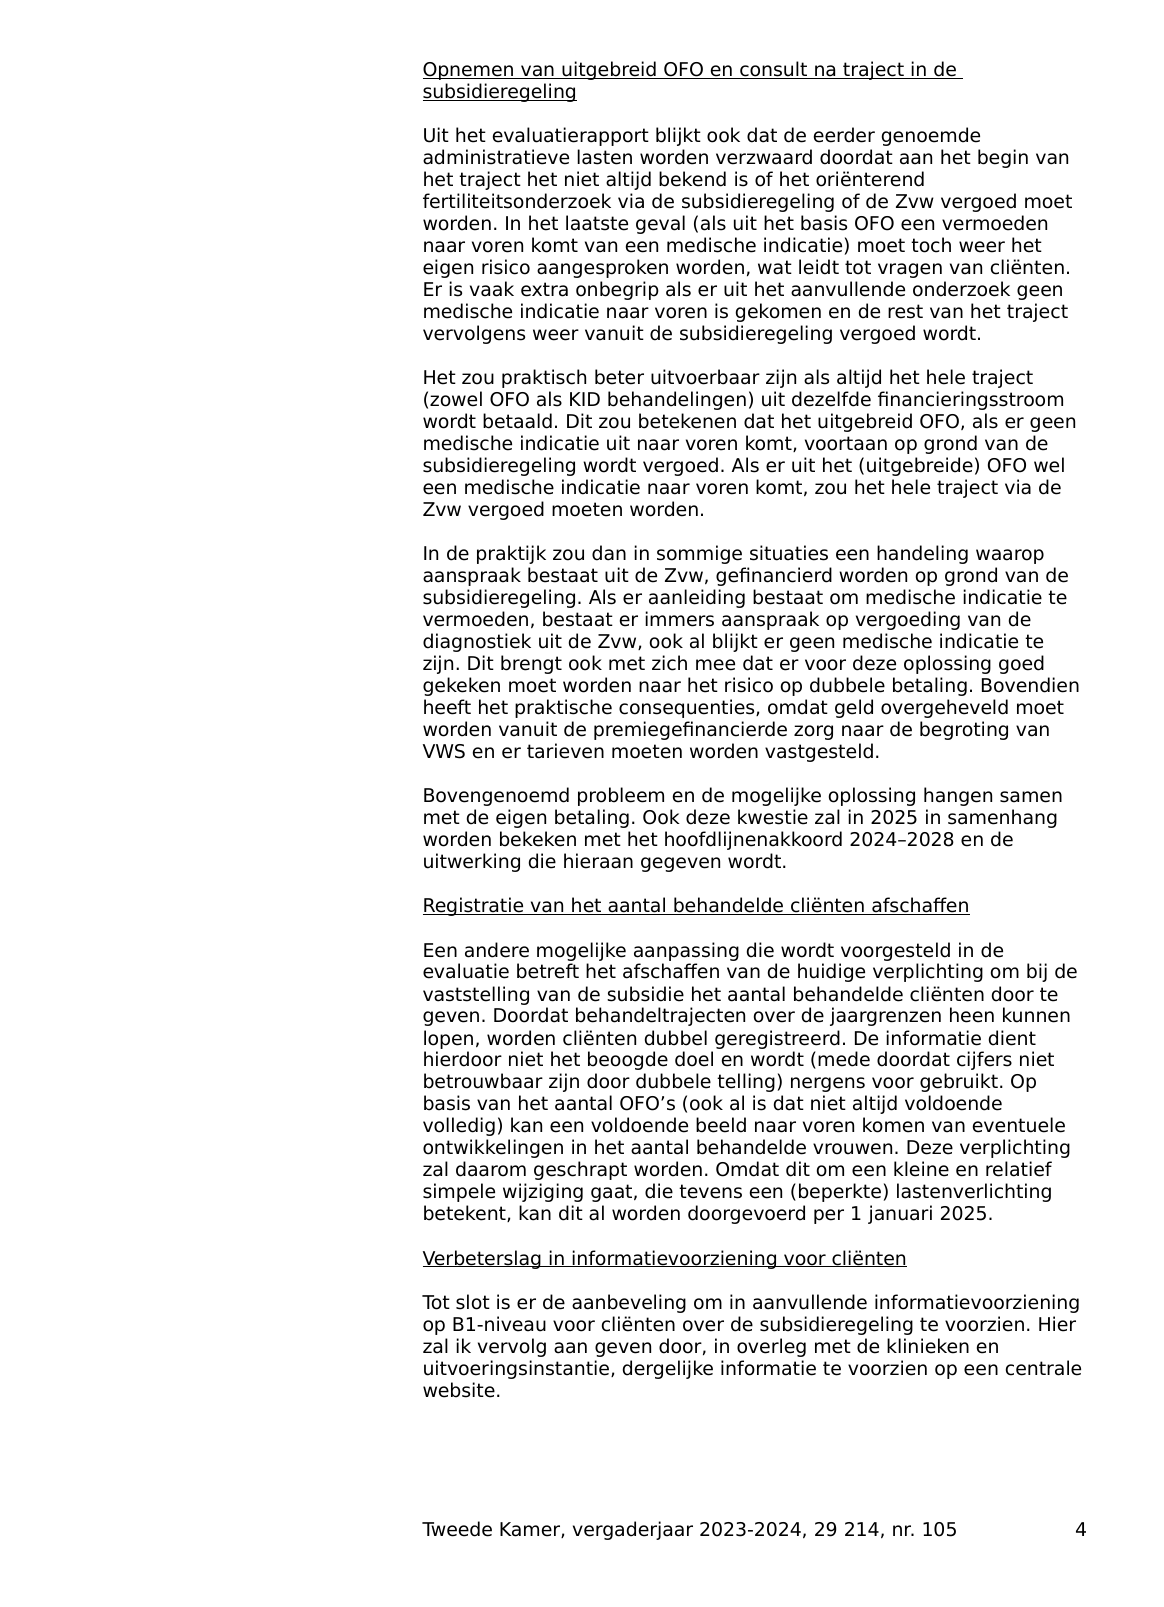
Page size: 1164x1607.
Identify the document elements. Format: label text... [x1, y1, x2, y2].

text Uit het evaluatierapport blijkt ook dat de eerder genoemde administratieve lasten worden verzwaard doordat aan het begin van het traject het niet altijd bekend is of het oriënterend fertiliteitsonderzoek via de subsidieregeling of de Zvw vergoed moet worden. In het laatste geval (als uit het basis OFO een vermoeden naar voren komt van een medische indicatie) moet toch weer het eigen risico aangesproken worden, wat leidt tot vragen van cliënten. Er is vaak extra onbegrip als er uit het aanvullende onderzoek geen medische indicatie naar voren is gekomen en de rest van het traject vervolgens weer vanuit de subsidieregeling vergoed wordt. [422, 125, 1087, 345]
text Een andere mogelijke aanpassing die wordt voorgesteld in de evaluatie betreft het afschaffen van de huidige verplichting om bij de vaststelling van de subsidie het aantal behandelde cliënten door te geven. Doordat behandeltrajecten over de jaargrenzen heen kunnen lopen, worden cliënten dubbel geregistreerd. De informatie dient hierdoor niet het beoogde doel en wordt (mede doordat cijfers niet betrouwbaar zijn door dubbele telling) nergens voor gebruikt. Op basis van het aantal OFO’s (ook al is dat niet altijd voldoende volledig) kan een voldoende beeld naar voren komen van eventuele ontwikkelingen in het aantal behandelde vrouwen. Deze verplichting zal daarom geschrapt worden. Omdat dit om een kleine en relatief simpele wijziging gaat, die tevens een (beperkte) lastenverlichting betekent, kan dit al worden doorgevoerd per 1 januari 2025. [422, 939, 1087, 1225]
text Bovengenoemd probleem en de mogelijke oplossing hangen samen met de eigen betaling. Ook deze kwestie zal in 2025 in samenhang worden bekeken met het hoofdlijnenakkoord 2024–2028 en de uitwerking die hieraan gegeven wordt. [422, 785, 1087, 873]
text Tot slot is er de aanbeveling om in aanvullende informatievoorziening op B1-niveau voor cliënten over de subsidieregeling te voorzien. Hier zal ik vervolg aan geven door, in overleg met de klinieken en uitvoeringsinstantie, dergelijke informatie te voorzien op een centrale website. [422, 1292, 1087, 1401]
subtitle Verbeterslag in informatievoorziening voor cliënten [422, 1247, 1087, 1269]
subtitle Registratie van het aantal behandelde cliënten afschaffen [422, 895, 1087, 917]
subtitle Opnemen van uitgebreid OFO en consult na traject in de subsidieregeling [422, 59, 1087, 103]
text In de praktijk zou dan in sommige situaties een handeling waarop aanspraak bestaat uit de Zvw, gefinancierd worden op grond van de subsidieregeling. Als er aanleiding bestaat om medische indicatie te vermoeden, bestaat er immers aanspraak op vergoeding van de diagnostiek uit de Zvw, ook al blijkt er geen medische indicatie te zijn. Dit brengt ook met zich mee dat er voor deze oplossing goed gekeken moet worden naar het risico op dubbele betaling. Bovendien heeft het praktische consequenties, omdat geld overgeheveld moet worden vanuit de premiegefinancierde zorg naar de begroting van VWS en er tarieven moeten worden vastgesteld. [422, 543, 1087, 763]
text Het zou praktisch beter uitvoerbaar zijn als altijd het hele traject (zowel OFO als KID behandelingen) uit dezelfde financieringsstroom wordt betaald. Dit zou betekenen dat het uitgebreid OFO, als er geen medische indicatie uit naar voren komt, voortaan op grond van de subsidieregeling wordt vergoed. Als er uit het (uitgebreide) OFO wel een medische indicatie naar voren komt, zou het hele traject via de Zvw vergoed moeten worden. [422, 367, 1087, 521]
